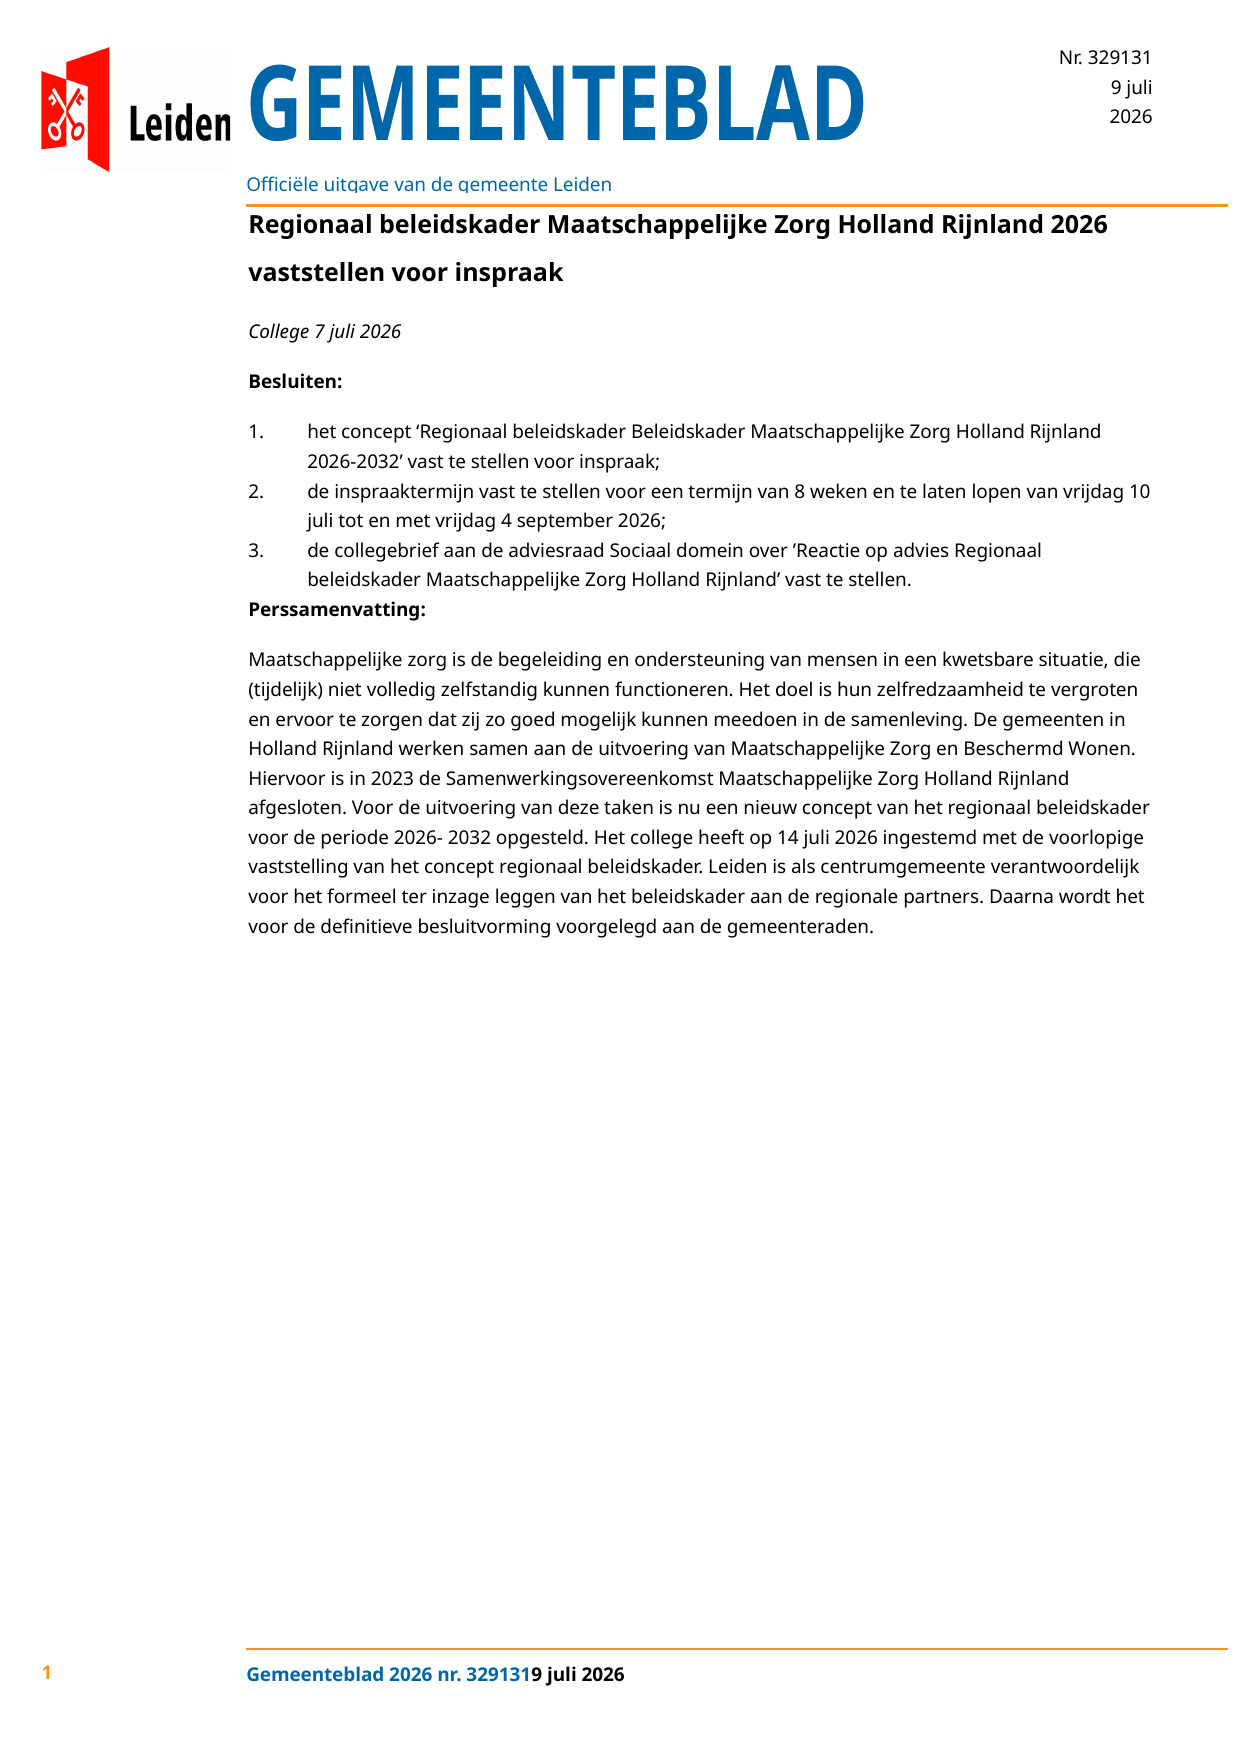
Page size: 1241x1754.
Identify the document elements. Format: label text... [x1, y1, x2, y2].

list de inspraaktermijn vast te stellen voor een termijn van 8 weken en te laten lopen van vrijdag 10 juli tot en met vrijdag 4 september 2026; [248, 478, 1152, 533]
text Besluiten: [248, 368, 1152, 394]
text Perssamenvatting: [248, 596, 1152, 622]
list het concept ‘Regionaal beleidskader Beleidskader Maatschappelijke Zorg Holland Rijnland 2026-2032’ vast te stellen voor inspraak; [248, 419, 1152, 474]
text College 7 juli 2026 [248, 318, 1152, 344]
text Maatschappelijke zorg is de begeleiding en ondersteuning van mensen in een kwetsbare situatie, die (tijdelijk) niet volledig zelfstandig kunnen functioneren. Het doel is hun zelfredzaamheid te vergroten en ervoor te zorgen dat zij zo goed mogelijk kunnen meedoen in de samenleving. De gemeenten in Holland Rijnland werken samen aan de uitvoering van Maatschappelijke Zorg en Beschermd Wonen. Hiervoor is in 2023 de Samenwerkingsovereenkomst Maatschappelijke Zorg Holland Rijnland afgesloten. Voor de uitvoering van deze taken is nu een nieuw concept van het regionaal beleidskader voor de periode 2026- 2032 opgesteld. Het college heeft op 14 juli 2026 ingestemd met de voorlopige vaststelling van het concept regionaal beleidskader. Leiden is als centrumgemeente verantwoordelijk voor het formeel ter inzage leggen van het beleidskader aan de regionale partners. Daarna wordt het voor de definitieve besluitvorming voorgelegd aan de gemeenteraden. [248, 647, 1152, 939]
list de collegebrief aan de adviesraad Sociaal domein over ’Reactie op advies Regionaal beleidskader Maatschappelijke Zorg Holland Rijnland’ vast te stellen. [248, 537, 1152, 592]
picture [41, 47, 231, 172]
text Regionaal beleidskader Maatschappelijke Zorg Holland Rijnland 2026 vaststellen voor inspraak [248, 207, 1152, 288]
